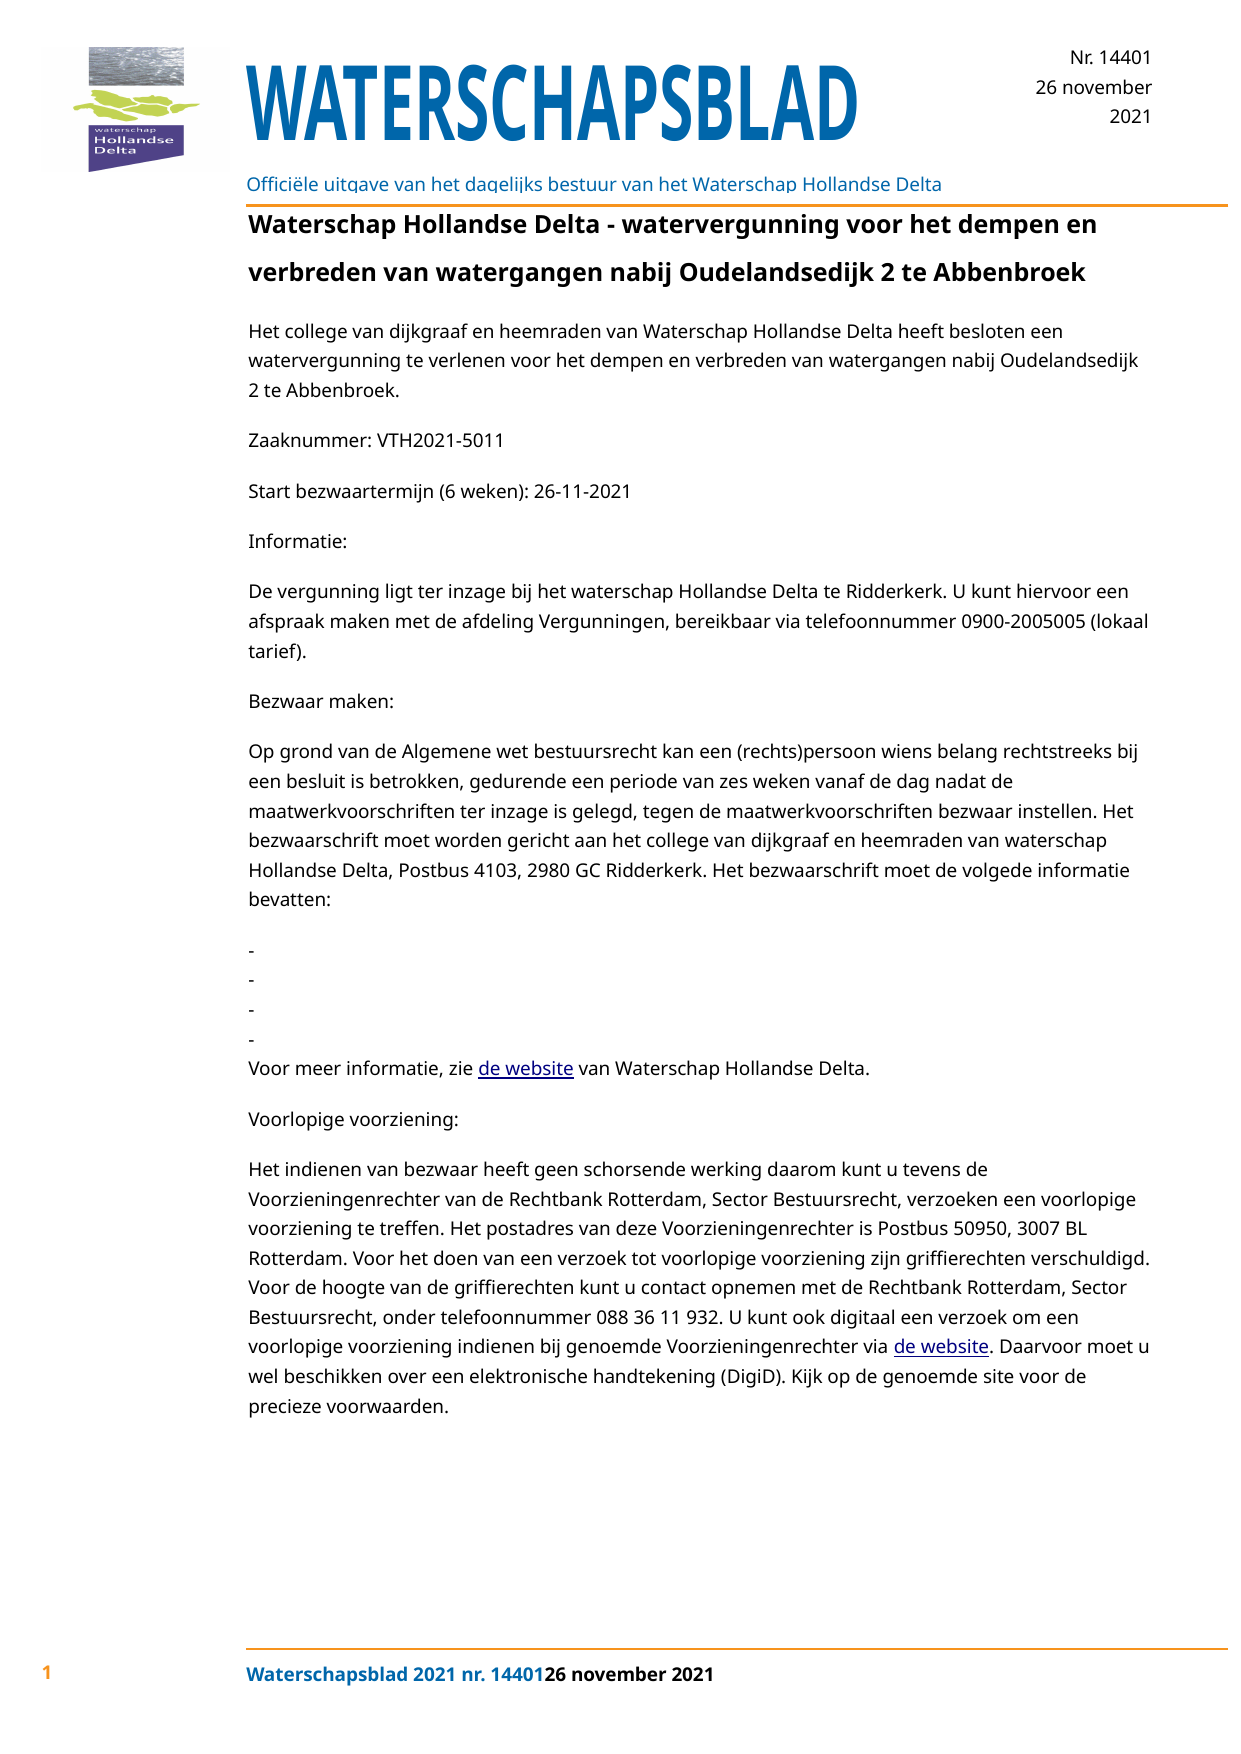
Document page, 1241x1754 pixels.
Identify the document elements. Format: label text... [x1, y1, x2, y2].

text Voor meer informatie, zie de website van Waterschap Hollandse Delta. [248, 1055, 1152, 1081]
text Zaaknummer: VTH2021-5011 [248, 427, 1152, 453]
text Start bezwaartermijn (6 weken): 26-11-2021 [248, 478, 1152, 504]
text De vergunning ligt ter inzage bij het waterschap Hollandse Delta te Ridderkerk. U kunt hiervoor een afspraak maken met de afdeling Vergunningen, bereikbaar via telefoonnummer 0900-2005005 (lokaal tarief). [248, 579, 1152, 664]
text Voorlopige voorziening: [248, 1106, 1152, 1132]
text Waterschap Hollandse Delta - watervergunning voor het dempen en verbreden van watergangen nabij Oudelandsedijk 2 te Abbenbroek [248, 207, 1152, 288]
picture [41, 47, 231, 172]
text Het college van dijkgraaf en heemraden van Waterschap Hollandse Delta heeft besloten een watervergunning te verlenen voor het dempen en verbreden van watergangen nabij Oudelandsedijk 2 te Abbenbroek. [248, 318, 1152, 403]
text Informatie: [248, 528, 1152, 554]
text Bezwaar maken: [248, 688, 1152, 714]
text Het indienen van bezwaar heeft geen schorsende werking daarom kunt u tevens de Voorzieningenrechter van de Rechtbank Rotterdam, Sector Bestuursrecht, verzoeken een voorlopige voorziening te treffen. Het postadres van deze Voorzieningenrechter is Postbus 50950, 3007 BL Rotterdam. Voor het doen van een verzoek tot voorlopige voorziening zijn griffierechten verschuldigd. Voor de hoogte van de griffierechten kunt u contact opnemen met de Rechtbank Rotterdam, Sector Bestuursrecht, onder telefoonnummer 088 36 11 932. U kunt ook digitaal een verzoek om een voorlopige voorziening indienen bij genoemde Voorzieningenrechter via de website. Daarvoor moet u wel beschikken over een elektronische handtekening (DigiD). Kijk op de genoemde site voor de precieze voorwaarden. [248, 1156, 1152, 1419]
text Op grond van de Algemene wet bestuursrecht kan een (rechts)persoon wiens belang rechtstreeks bij een besluit is betrokken, gedurende een periode van zes weken vanaf de dag nadat de maatwerkvoorschriften ter inzage is gelegd, tegen de maatwerkvoorschriften bezwaar instellen. Het bezwaarschrift moet worden gericht aan het college van dijkgraaf en heemraden van waterschap Hollandse Delta, Postbus 4103, 2980 GC Ridderkerk. Het bezwaarschrift moet de volgede informatie bevatten: [248, 739, 1152, 912]
